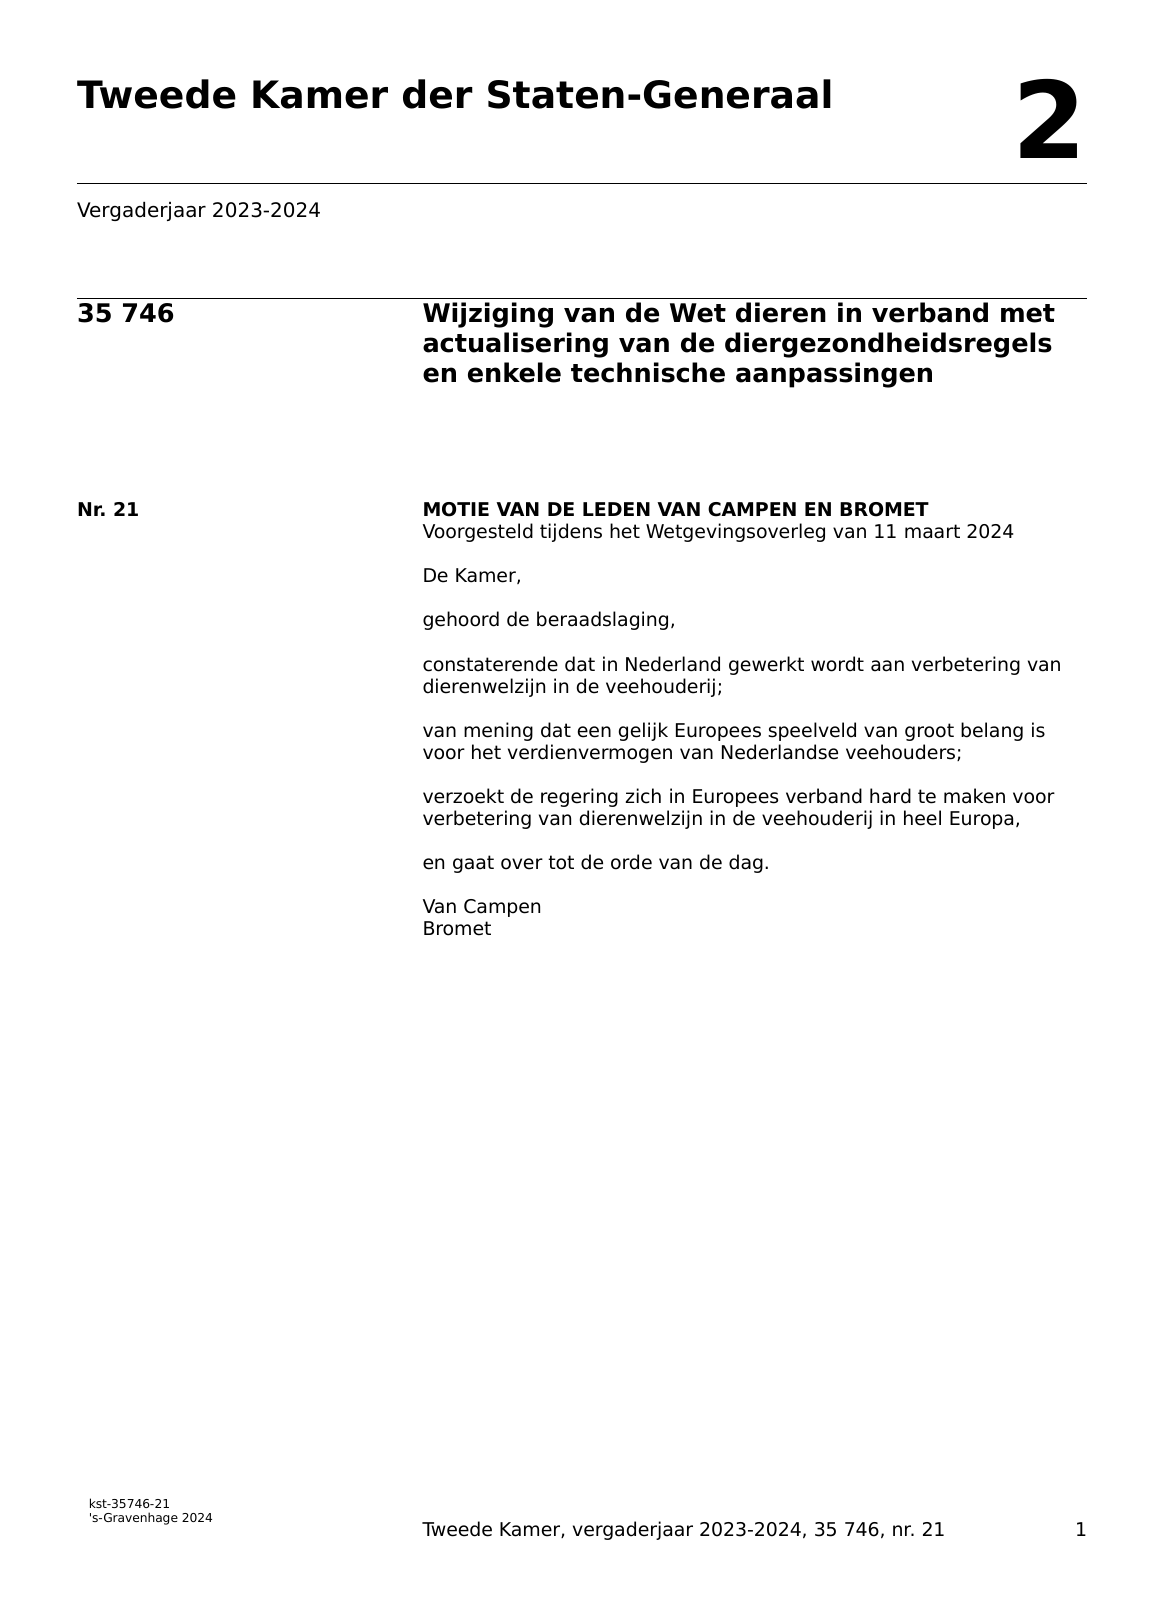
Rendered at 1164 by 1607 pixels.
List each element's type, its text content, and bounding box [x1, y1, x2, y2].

text constaterende dat in Nederland gewerkt wordt aan verbetering van dierenwelzijn in de veehouderij; [422, 653, 1087, 697]
text 's-Gravenhage 2024 [88, 1511, 323, 1525]
text van mening dat een gelijk Europees speelveld van groot belang is voor het verdienvermogen van Nederlandse veehouders; [422, 720, 1087, 764]
table_cell Vergaderjaar 2023-2024 [77, 184, 1087, 298]
text Bromet [422, 918, 1087, 940]
table_header 2 [886, 59, 1087, 183]
text verzoekt de regering zich in Europees verband hard te maken voor verbetering van dierenwelzijn in de veehouderij in heel Europa, [422, 786, 1087, 830]
subtitle 35 746 Wijziging van de Wet dieren in verband met actualisering van de diergezondheidsregels en enkele technische aanpassingen [77, 299, 1087, 388]
text Voorgesteld tijdens het Wetgevingsoverleg van 11 maart 2024 [422, 521, 1087, 543]
text en gaat over tot de orde van de dag. [422, 852, 1087, 874]
subtitle Nr. 21 MOTIE VAN DE LEDEN VAN CAMPEN EN BROMET [77, 499, 1087, 521]
table_header Tweede Kamer der Staten-Generaal [77, 59, 886, 183]
text kst-35746-21 [88, 1497, 323, 1511]
text De Kamer, [422, 565, 1087, 587]
text gehoord de beraadslaging, [422, 609, 1087, 631]
text Van Campen [422, 896, 1087, 918]
